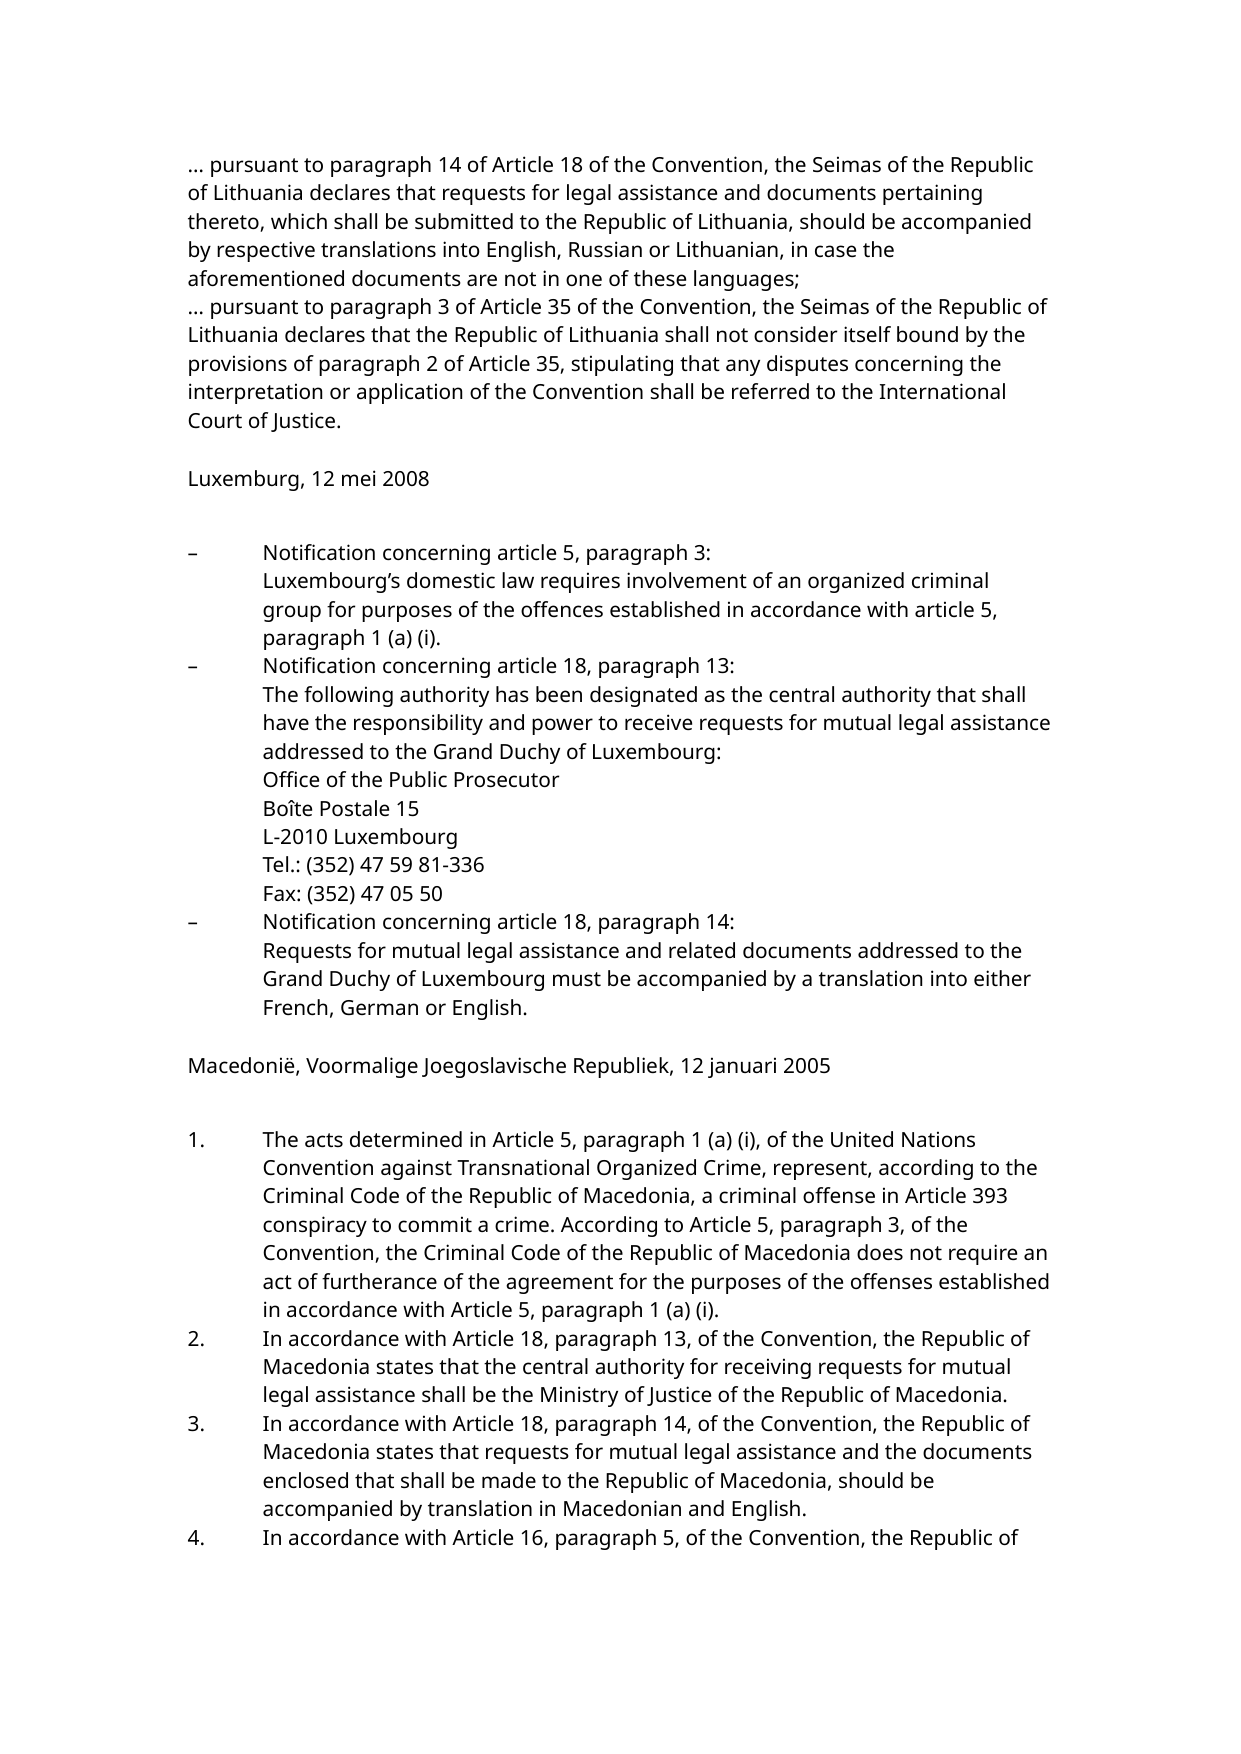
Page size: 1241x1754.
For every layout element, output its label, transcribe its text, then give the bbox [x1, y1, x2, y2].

list Tel.: (352) 47 59 81-336 [187, 851, 1053, 879]
list Requests for mutual legal assistance and related documents addressed to the Grand Duchy of Luxembourg must be accompanied by a translation into either French, German or English. [187, 936, 1053, 1021]
list The acts determined in Article 5, paragraph 1 (a) (i), of the United Nations Convention against Transnational Organized Crime, represent, according to the Criminal Code of the Republic of Macedonia, a criminal offense in Article 393 conspiracy to commit a crime. According to Article 5, paragraph 3, of the Convention, the Criminal Code of the Republic of Macedonia does not require an act of furtherance of the agreement for the purposes of the offenses established in accordance with Article 5, paragraph 1 (a) (i). [187, 1125, 1053, 1324]
text … pursuant to paragraph 14 of Article 18 of the Convention, the Seimas of the Republic of Lithuania declares that requests for legal assistance and documents pertaining thereto, which shall be submitted to the Republic of Lithuania, should be accompanied by respective translations into English, Russian or Lithuanian, in case the aforementioned documents are not in one of these languages; [187, 150, 1053, 292]
list L-2010 Luxembourg [187, 822, 1053, 851]
list Boîte Postale 15 [187, 794, 1053, 822]
text … pursuant to paragraph 3 of Article 35 of the Convention, the Seimas of the Republic of Lithuania declares that the Republic of Lithuania shall not consider itself bound by the provisions of paragraph 2 of Article 35, stipulating that any disputes concerning the interpretation or application of the Convention shall be referred to the International Court of Justice. [187, 292, 1053, 434]
list Notification concerning article 18, paragraph 14: [187, 907, 1053, 936]
list In accordance with Article 16, paragraph 5, of the Convention, the Republic of [187, 1523, 1053, 1551]
list Notification concerning article 18, paragraph 13: [187, 652, 1053, 680]
text Macedonië, Voormalige Joegoslavische Republiek, 12 januari 2005 [187, 1051, 1053, 1080]
text Luxemburg, 12 mei 2008 [187, 464, 1053, 493]
list Luxembourg’s domestic law requires involvement of an organized criminal group for purposes of the offences established in accordance with article 5, paragraph 1 (a) (i). [187, 566, 1053, 652]
list The following authority has been designated as the central authority that shall have the responsibility and power to receive requests for mutual legal assistance addressed to the Grand Duchy of Luxembourg: [187, 680, 1053, 765]
list Notification concerning article 5, paragraph 3: [187, 538, 1053, 566]
list Office of the Public Prosecutor [187, 765, 1053, 794]
list In accordance with Article 18, paragraph 13, of the Convention, the Republic of Macedonia states that the central authority for receiving requests for mutual legal assistance shall be the Ministry of Justice of the Republic of Macedonia. [187, 1324, 1053, 1409]
list In accordance with Article 18, paragraph 14, of the Convention, the Republic of Macedonia states that requests for mutual legal assistance and the documents enclosed that shall be made to the Republic of Macedonia, should be accompanied by translation in Macedonian and English. [187, 1409, 1053, 1523]
list Fax: (352) 47 05 50 [187, 879, 1053, 907]
